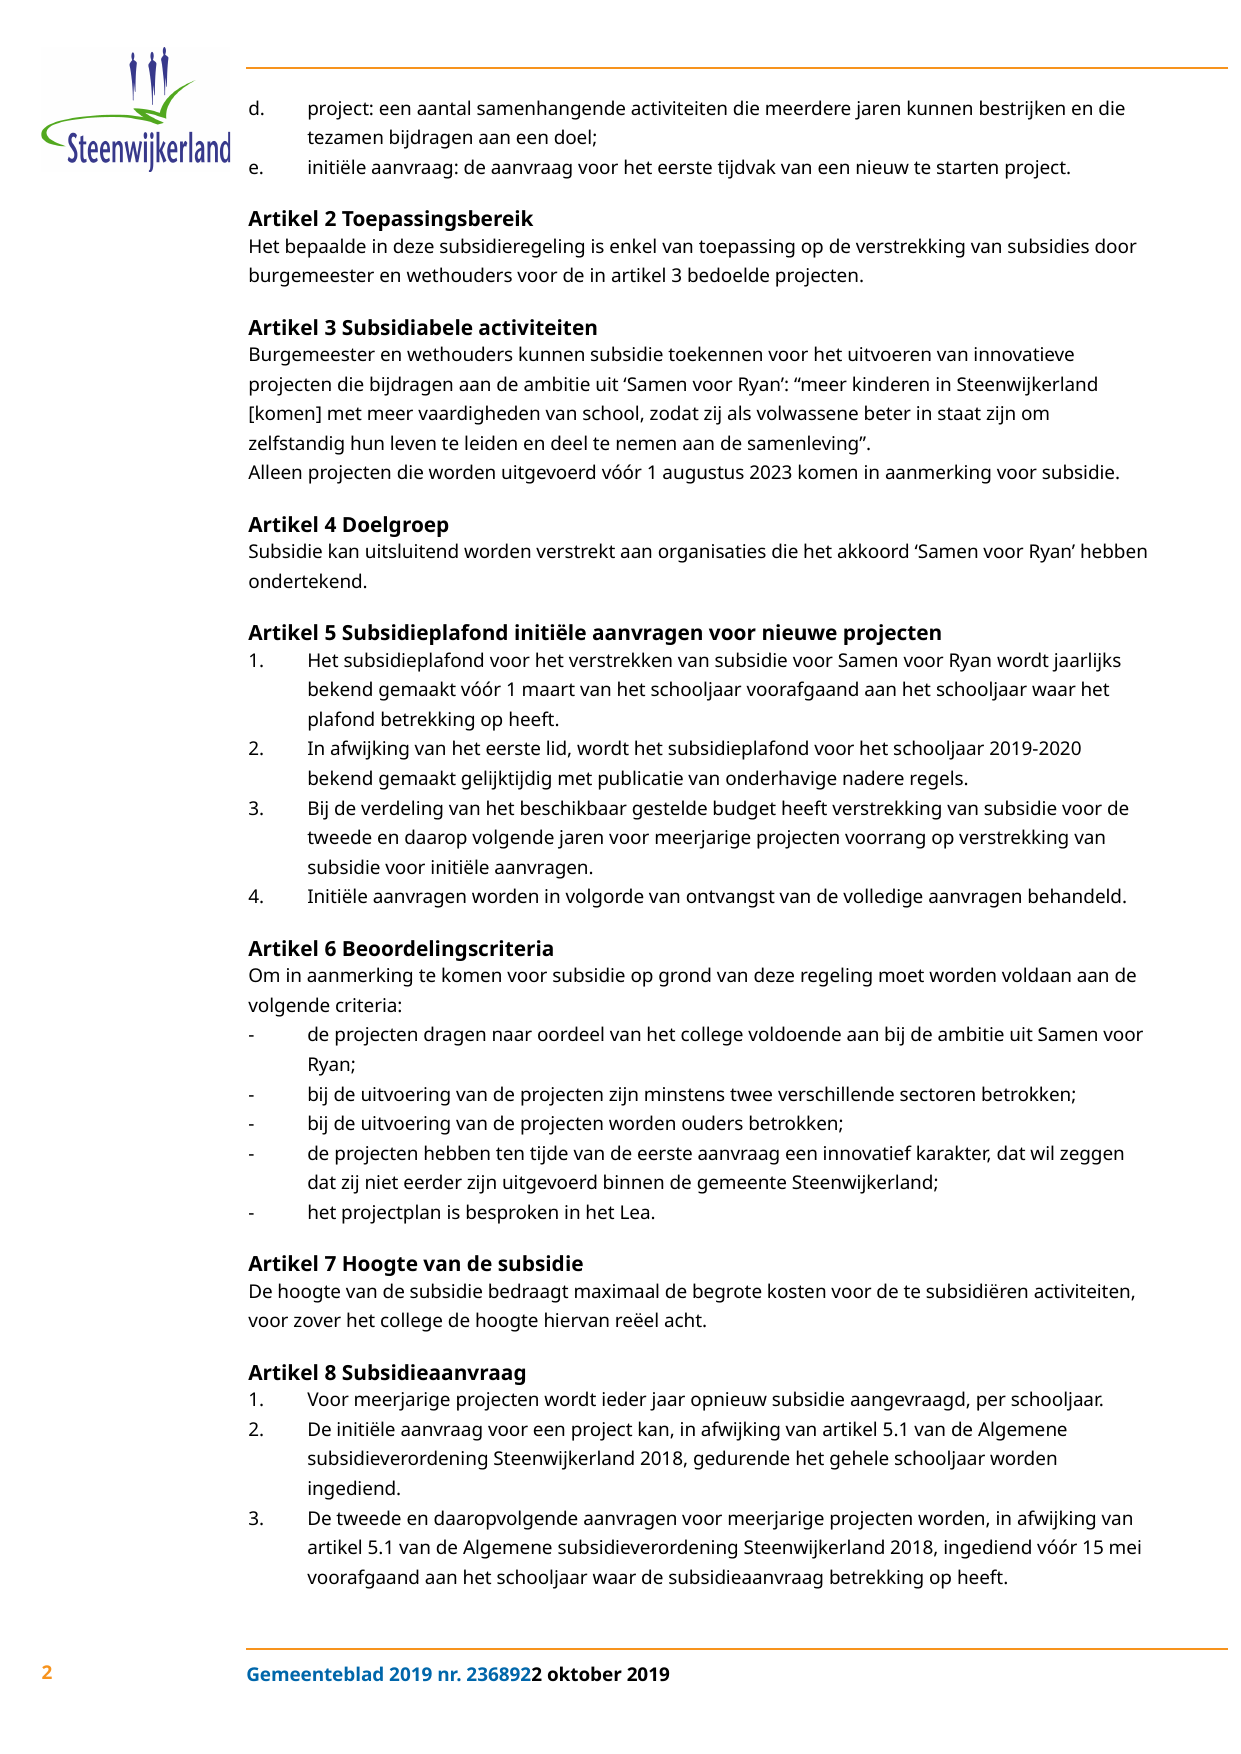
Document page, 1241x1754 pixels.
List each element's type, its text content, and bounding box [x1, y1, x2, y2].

list De initiële aanvraag voor een project kan, in afwijking van artikel 5.1 van de Algemene subsidieverordening Steenwijkerland 2018, gedurende het gehele schooljaar worden ingediend. [248, 1416, 1152, 1501]
list de projecten dragen naar oordeel van het college voldoende aan bij de ambitie uit Samen voor Ryan; [248, 1022, 1152, 1077]
list bij de uitvoering van de projecten zijn minstens twee verschillende sectoren betrokken; [248, 1081, 1152, 1106]
text Artikel 5 Subsidieplafond initiële aanvragen voor nieuwe projecten [248, 618, 1152, 647]
text Artikel 6 Beoordelingscriteria [248, 934, 1152, 962]
text Artikel 3 Subsidiabele activiteiten [248, 313, 1152, 341]
text Artikel 2 Toepassingsbereik [248, 204, 1152, 233]
list Initiële aanvragen worden in volgorde van ontvangst van de volledige aanvragen behandeld. [248, 883, 1152, 909]
text Alleen projecten die worden uitgevoerd vóór 1 augustus 2023 komen in aanmerking voor subsidie. [248, 459, 1152, 485]
text Artikel 4 Doelgroep [248, 510, 1152, 538]
text Artikel 7 Hoogte van de subsidie [248, 1249, 1152, 1278]
list project: een aantal samenhangende activiteiten die meerdere jaren kunnen bestrijken en die tezamen bijdragen aan een doel; [248, 95, 1152, 150]
text Artikel 8 Subsidieaanvraag [248, 1358, 1152, 1386]
text Het bepaalde in deze subsidieregeling is enkel van toepassing op de verstrekking van subsidies door burgemeester en wethouders voor de in artikel 3 bedoelde projecten. [248, 233, 1152, 288]
list de projecten hebben ten tijde van de eerste aanvraag een innovatief karakter, dat wil zeggen dat zij niet eerder zijn uitgevoerd binnen de gemeente Steenwijkerland; [248, 1140, 1152, 1195]
list In afwijking van het eerste lid, wordt het subsidieplafond voor het schooljaar 2019-2020 bekend gemaakt gelijktijdig met publicatie van onderhavige nadere regels. [248, 736, 1152, 791]
list Het subsidieplafond voor het verstrekken van subsidie voor Samen voor Ryan wordt jaarlijks bekend gemaakt vóór 1 maart van het schooljaar voorafgaand aan het schooljaar waar het plafond betrekking op heeft. [248, 647, 1152, 732]
list het projectplan is besproken in het Lea. [248, 1199, 1152, 1225]
list Voor meerjarige projecten wordt ieder jaar opnieuw subsidie aangevraagd, per schooljaar. [248, 1386, 1152, 1412]
text Subsidie kan uitsluitend worden verstrekt aan organisaties die het akkoord ‘Samen voor Ryan’ hebben ondertekend. [248, 538, 1152, 594]
picture [41, 47, 231, 172]
text Om in aanmerking te komen voor subsidie op grond van deze regeling moet worden voldaan aan de volgende criteria: [248, 962, 1152, 1018]
list initiële aanvraag: de aanvraag voor het eerste tijdvak van een nieuw te starten project. [248, 154, 1152, 180]
list Bij de verdeling van het beschikbaar gestelde budget heeft verstrekking van subsidie voor de tweede en daarop volgende jaren voor meerjarige projecten voorrang op verstrekking van subsidie voor initiële aanvragen. [248, 795, 1152, 880]
list bij de uitvoering van de projecten worden ouders betrokken; [248, 1110, 1152, 1136]
list De tweede en daaropvolgende aanvragen voor meerjarige projecten worden, in afwijking van artikel 5.1 van de Algemene subsidieverordening Steenwijkerland 2018, ingediend vóór 15 mei voorafgaand aan het schooljaar waar de subsidieaanvraag betrekking op heeft. [248, 1505, 1152, 1589]
text Burgemeester en wethouders kunnen subsidie toekennen voor het uitvoeren van innovatieve projecten die bijdragen aan de ambitie uit ‘Samen voor Ryan’: “meer kinderen in Steenwijkerland [komen] met meer vaardigheden van school, zodat zij als volwassene beter in staat zijn om zelfstandig hun leven te leiden en deel te nemen aan de samenleving”. [248, 341, 1152, 456]
text De hoogte van de subsidie bedraagt maximaal de begrote kosten voor de te subsidiëren activiteiten, voor zover het college de hoogte hiervan reëel acht. [248, 1278, 1152, 1333]
